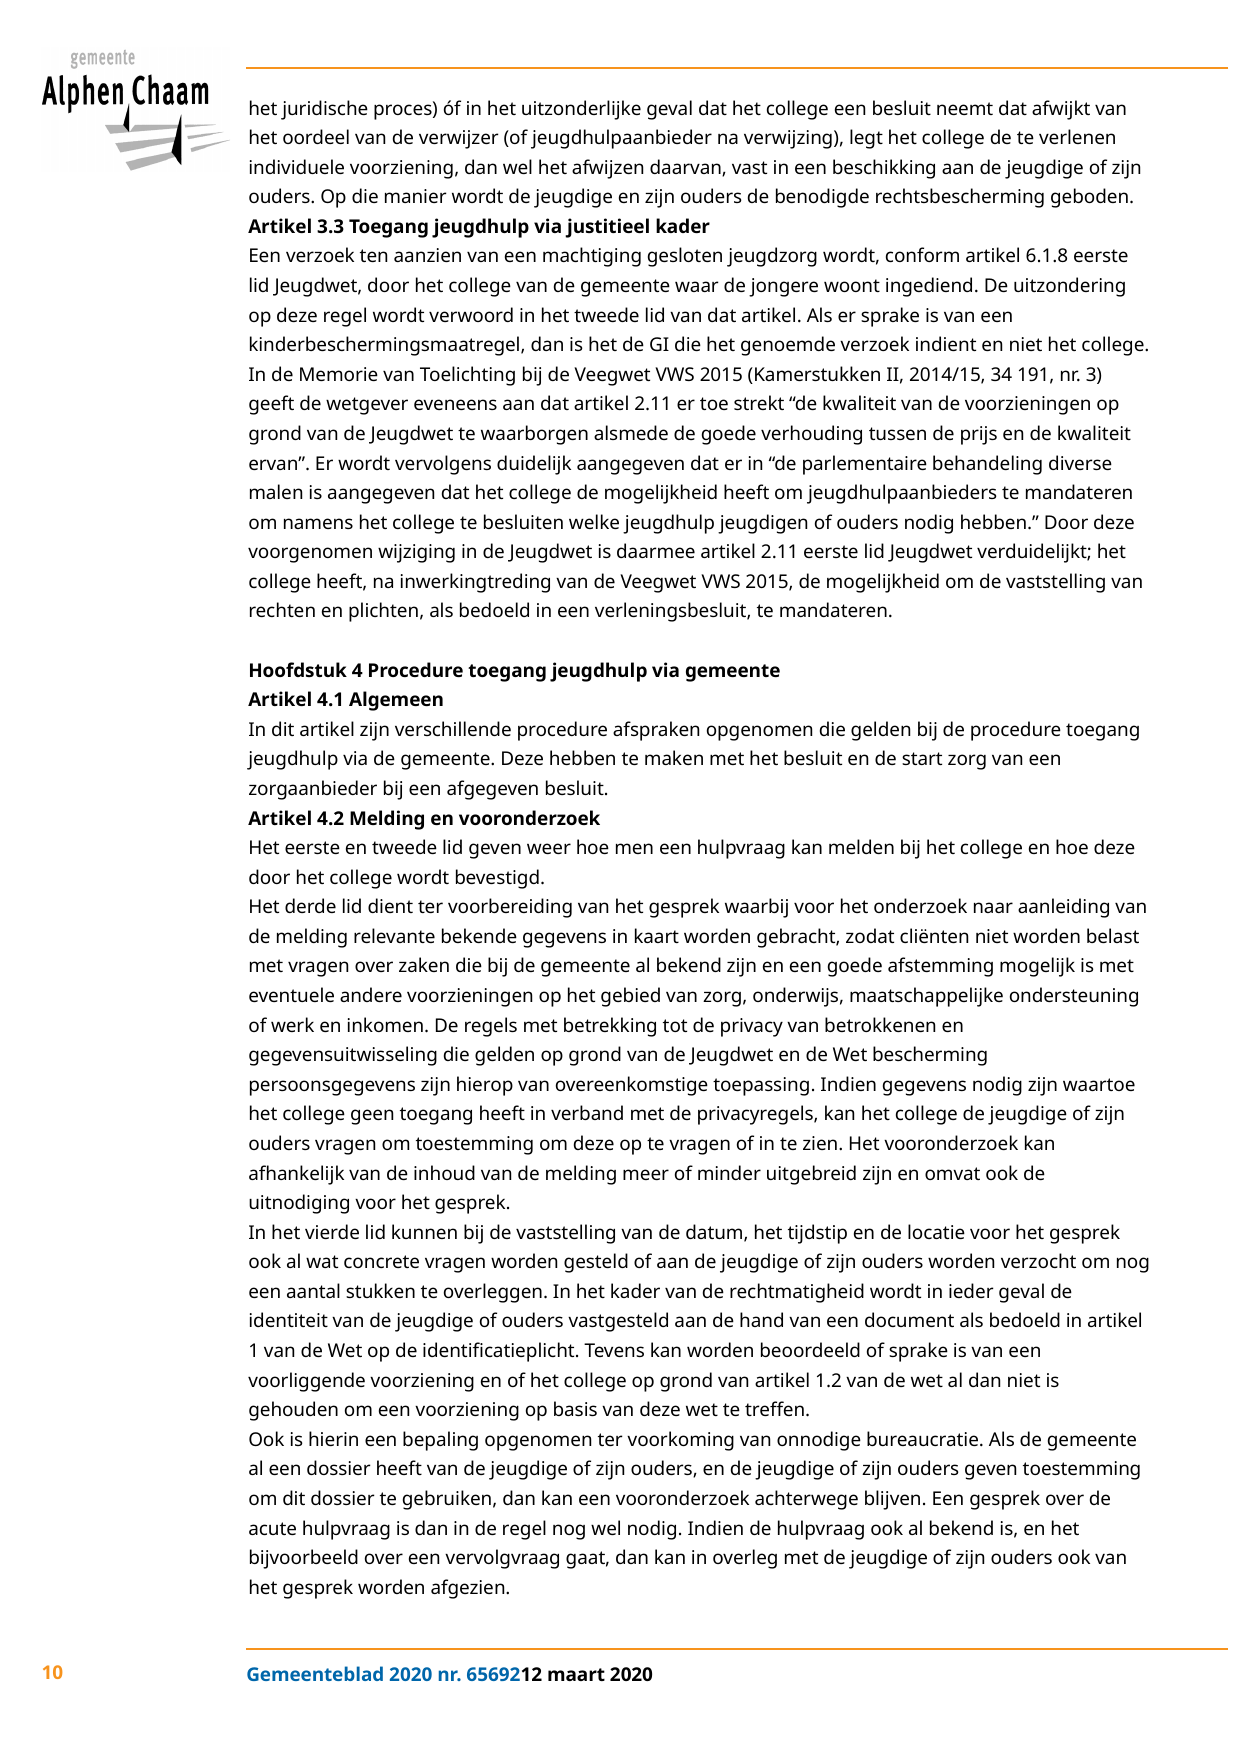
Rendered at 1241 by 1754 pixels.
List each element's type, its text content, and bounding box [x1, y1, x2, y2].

text Artikel 3.3 Toegang jeugdhulp via justitieel kader [248, 213, 1152, 239]
text Artikel 4.1 Algemeen [248, 686, 1152, 712]
picture [41, 47, 231, 172]
text Het eerste en tweede lid geven weer hoe men een hulpvraag kan melden bij het college en hoe deze door het college wordt bevestigd. [248, 834, 1152, 890]
text het juridische proces) óf in het uitzonderlijke geval dat het college een besluit neemt dat afwijkt van het oordeel van de verwijzer (of jeugdhulpaanbieder na verwijzing), legt het college de te verlenen individuele voorziening, dan wel het afwijzen daarvan, vast in een beschikking aan de jeugdige of zijn ouders. Op die manier wordt de jeugdige en zijn ouders de benodigde rechtsbescherming geboden. [248, 95, 1152, 209]
text In dit artikel zijn verschillende procedure afspraken opgenomen die gelden bij de procedure toegang jeugdhulp via de gemeente. Deze hebben te maken met het besluit en de start zorg van een zorgaanbieder bij een afgegeven besluit. [248, 716, 1152, 801]
text Het derde lid dient ter voorbereiding van het gesprek waarbij voor het onderzoek naar aanleiding van de melding relevante bekende gegevens in kaart worden gebracht, zodat cliënten niet worden belast met vragen over zaken die bij de gemeente al bekend zijn en een goede afstemming mogelijk is met eventuele andere voorzieningen op het gebied van zorg, onderwijs, maatschappelijke ondersteuning of werk en inkomen. De regels met betrekking tot de privacy van betrokkenen en gegevensuitwisseling die gelden op grond van de Jeugdwet en de Wet bescherming persoonsgegevens zijn hierop van overeenkomstige toepassing. Indien gegevens nodig zijn waartoe het college geen toegang heeft in verband met de privacyregels, kan het college de jeugdige of zijn ouders vragen om toestemming om deze op te vragen of in te zien. Het vooronderzoek kan afhankelijk van de inhoud van de melding meer of minder uitgebreid zijn en omvat ook de uitnodiging voor het gesprek. [248, 893, 1152, 1215]
text In het vierde lid kunnen bij de vaststelling van de datum, het tijdstip en de locatie voor het gesprek ook al wat concrete vragen worden gesteld of aan de jeugdige of zijn ouders worden verzocht om nog een aantal stukken te overleggen. In het kader van de rechtmatigheid wordt in ieder geval de identiteit van de jeugdige of ouders vastgesteld aan de hand van een document als bedoeld in artikel 1 van de Wet op de identificatieplicht. Tevens kan worden beoordeeld of sprake is van een voorliggende voorziening en of het college op grond van artikel 1.2 van de wet al dan niet is gehouden om een voorziening op basis van deze wet te treffen. [248, 1219, 1152, 1422]
text Artikel 4.2 Melding en vooronderzoek [248, 805, 1152, 831]
text Hoofdstuk 4 Procedure toegang jeugdhulp via gemeente [248, 657, 1152, 683]
text Ook is hierin een bepaling opgenomen ter voorkoming van onnodige bureaucratie. Als de gemeente al een dossier heeft van de jeugdige of zijn ouders, en de jeugdige of zijn ouders geven toestemming om dit dossier te gebruiken, dan kan een vooronderzoek achterwege blijven. Een gesprek over de acute hulpvraag is dan in de regel nog wel nodig. Indien de hulpvraag ook al bekend is, en het bijvoorbeeld over een vervolgvraag gaat, dan kan in overleg met de jeugdige of zijn ouders ook van het gesprek worden afgezien. [248, 1426, 1152, 1600]
text Een verzoek ten aanzien van een machtiging gesloten jeugdzorg wordt, conform artikel 6.1.8 eerste lid Jeugdwet, door het college van de gemeente waar de jongere woont ingediend. De uitzondering op deze regel wordt verwoord in het tweede lid van dat artikel. Als er sprake is van een kinderbeschermingsmaatregel, dan is het de GI die het genoemde verzoek indient en niet het college. In de Memorie van Toelichting bij de Veegwet VWS 2015 (Kamerstukken II, 2014/15, 34 191, nr. 3) geeft de wetgever eveneens aan dat artikel 2.11 er toe strekt “de kwaliteit van de voorzieningen op grond van de Jeugdwet te waarborgen alsmede de goede verhouding tussen de prijs en de kwaliteit ervan”. Er wordt vervolgens duidelijk aangegeven dat er in “de parlementaire behandeling diverse malen is aangegeven dat het college de mogelijkheid heeft om jeugdhulpaanbieders te mandateren om namens het college te besluiten welke jeugdhulp jeugdigen of ouders nodig hebben.” Door deze voorgenomen wijziging in de Jeugdwet is daarmee artikel 2.11 eerste lid Jeugdwet verduidelijkt; het college heeft, na inwerkingtreding van de Veegwet VWS 2015, de mogelijkheid om de vaststelling van rechten en plichten, als bedoeld in een verleningsbesluit, te mandateren. [248, 243, 1152, 623]
